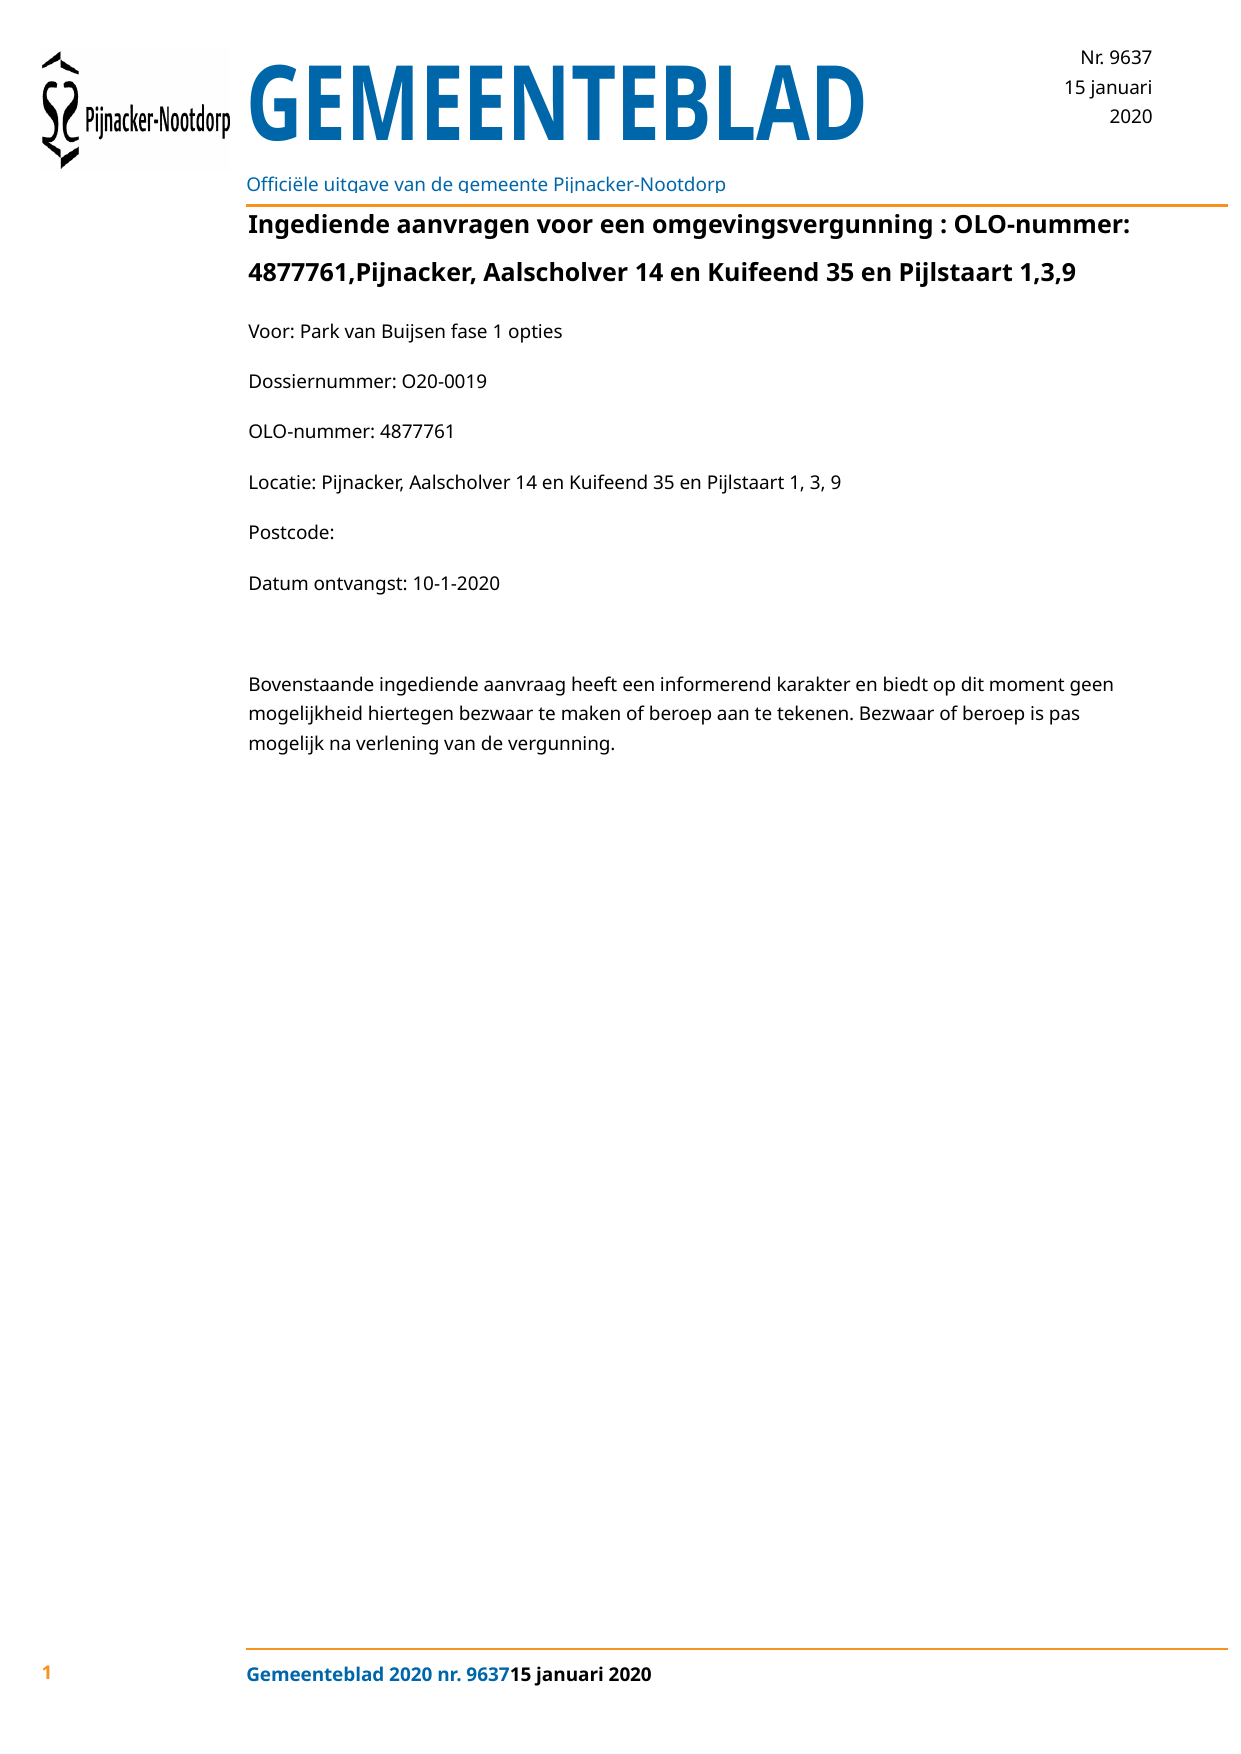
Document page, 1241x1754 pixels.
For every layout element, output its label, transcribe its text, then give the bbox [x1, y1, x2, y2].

text OLO-nummer: 4877761 [248, 419, 1152, 444]
text Ingediende aanvragen voor een omgevingsvergunning : OLO-nummer: 4877761,Pijnacker, Aalscholver 14 en Kuifeend 35 en Pijlstaart 1,3,9 [248, 207, 1152, 288]
text Datum ontvangst: 10-1-2020 [248, 570, 1152, 596]
text Dossiernummer: O20-0019 [248, 368, 1152, 394]
picture [41, 47, 231, 172]
text Postcode: [248, 519, 1152, 545]
text Bovenstaande ingediende aanvraag heeft een informerend karakter en biedt op dit moment geen mogelijkheid hiertegen bezwaar te maken of beroep aan te tekenen. Bezwaar of beroep is pas mogelijk na verlening van de vergunning. [248, 671, 1152, 756]
text Locatie: Pijnacker, Aalscholver 14 en Kuifeend 35 en Pijlstaart 1, 3, 9 [248, 469, 1152, 495]
text Voor: Park van Buijsen fase 1 opties [248, 318, 1152, 344]
